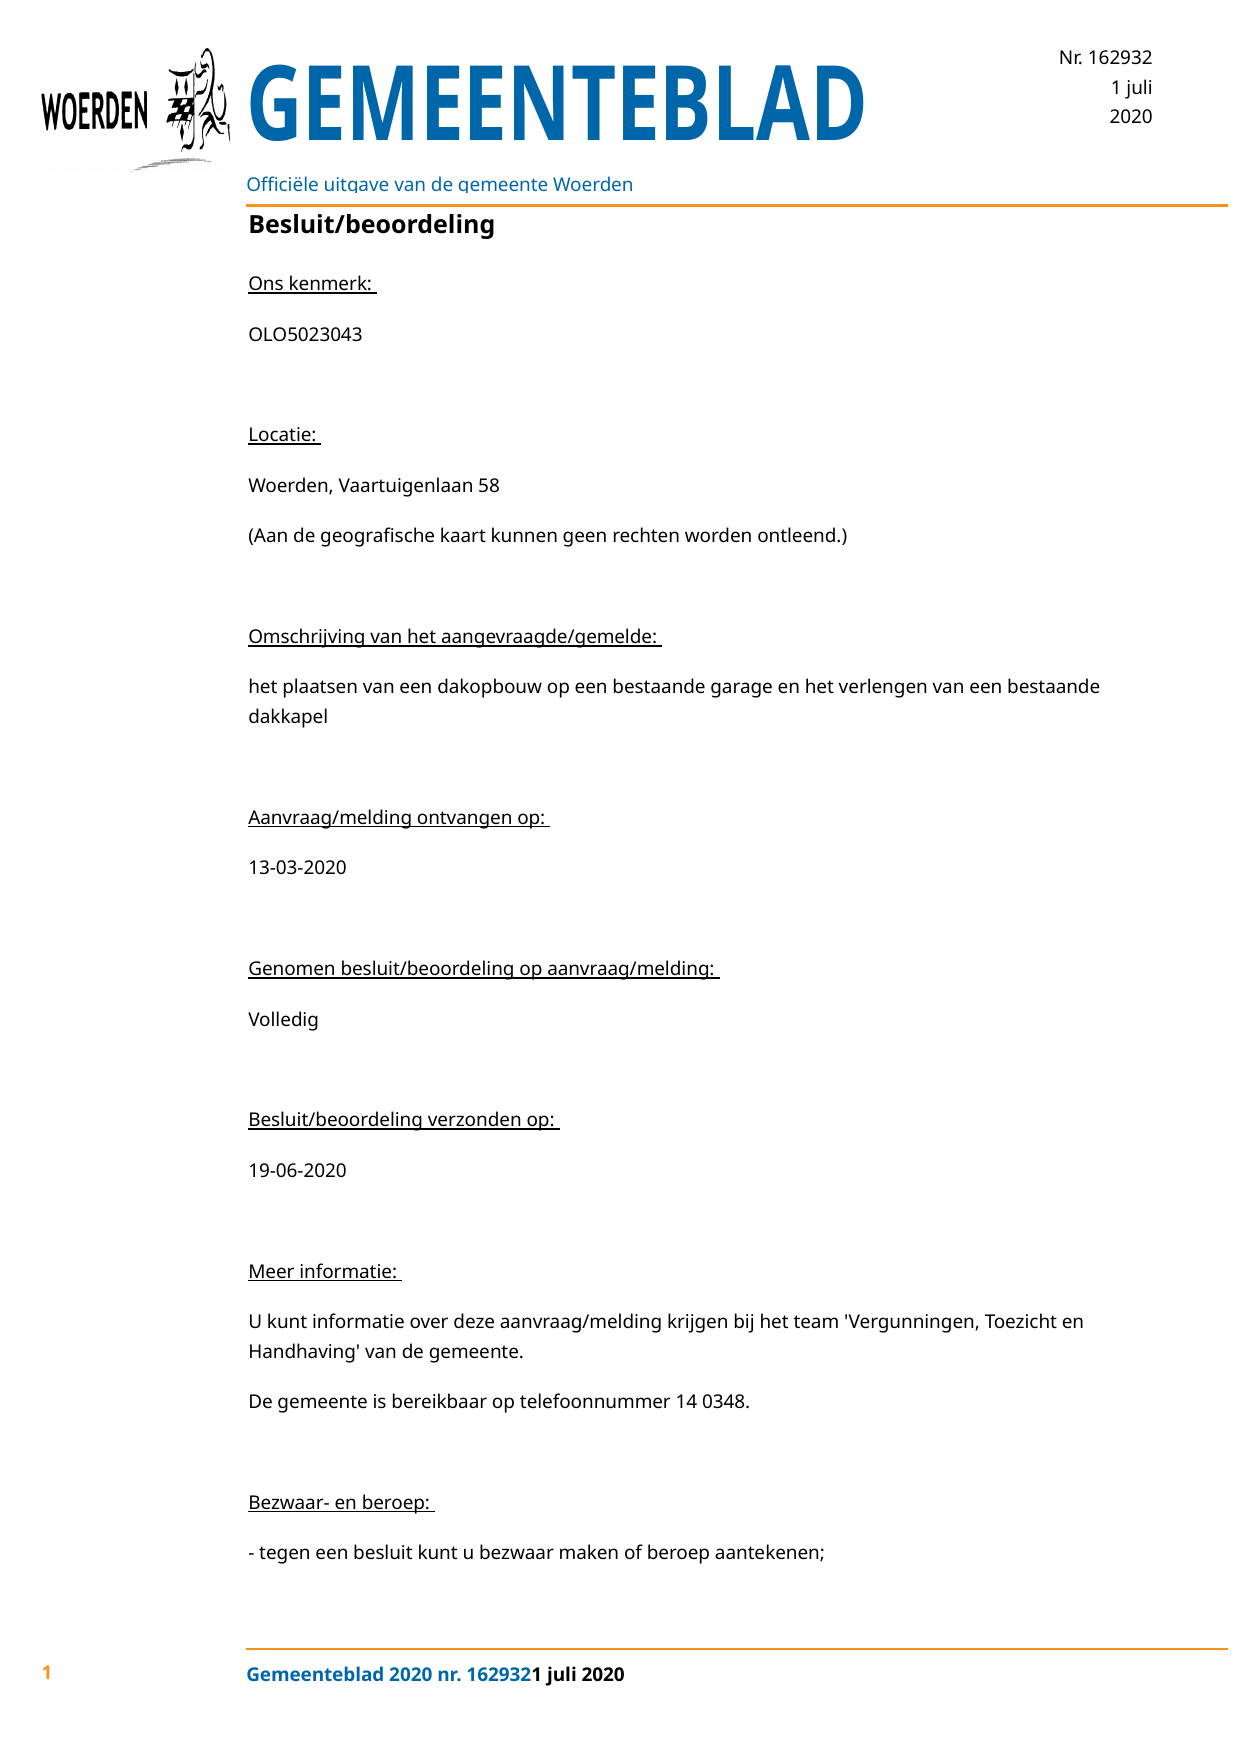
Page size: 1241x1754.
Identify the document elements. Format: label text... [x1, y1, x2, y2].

text 13-03-2020 [248, 854, 1152, 880]
text Bezwaar- en beroep: [248, 1489, 1152, 1515]
text Ons kenmerk: [248, 270, 1152, 296]
text het plaatsen van een dakopbouw op een bestaande garage en het verlengen van een bestaande dakkapel [248, 674, 1152, 729]
text Volledig [248, 1006, 1152, 1031]
text Aanvraag/melding ontvangen op: [248, 804, 1152, 830]
text Besluit/beoordeling verzonden op: [248, 1107, 1152, 1132]
text Omschrijving van het aangevraagde/gemelde: [248, 623, 1152, 649]
text U kunt informatie over deze aanvraag/melding krijgen bij het team 'Vergunningen, Toezicht en Handhaving' van de gemeente. [248, 1308, 1152, 1363]
text De gemeente is bereikbaar op telefoonnummer 14 0348. [248, 1388, 1152, 1414]
picture [41, 47, 231, 172]
text (Aan de geografische kaart kunnen geen rechten worden ontleend.) [248, 522, 1152, 548]
text Woerden, Vaartuigenlaan 58 [248, 472, 1152, 498]
text Besluit/beoordeling [248, 207, 1152, 241]
text - tegen een besluit kunt u bezwaar maken of beroep aantekenen; [248, 1539, 1152, 1565]
text 19-06-2020 [248, 1157, 1152, 1183]
text Locatie: [248, 422, 1152, 447]
text OLO5023043 [248, 321, 1152, 346]
text Genomen besluit/beoordeling op aanvraag/melding: [248, 955, 1152, 981]
text Meer informatie: [248, 1258, 1152, 1283]
